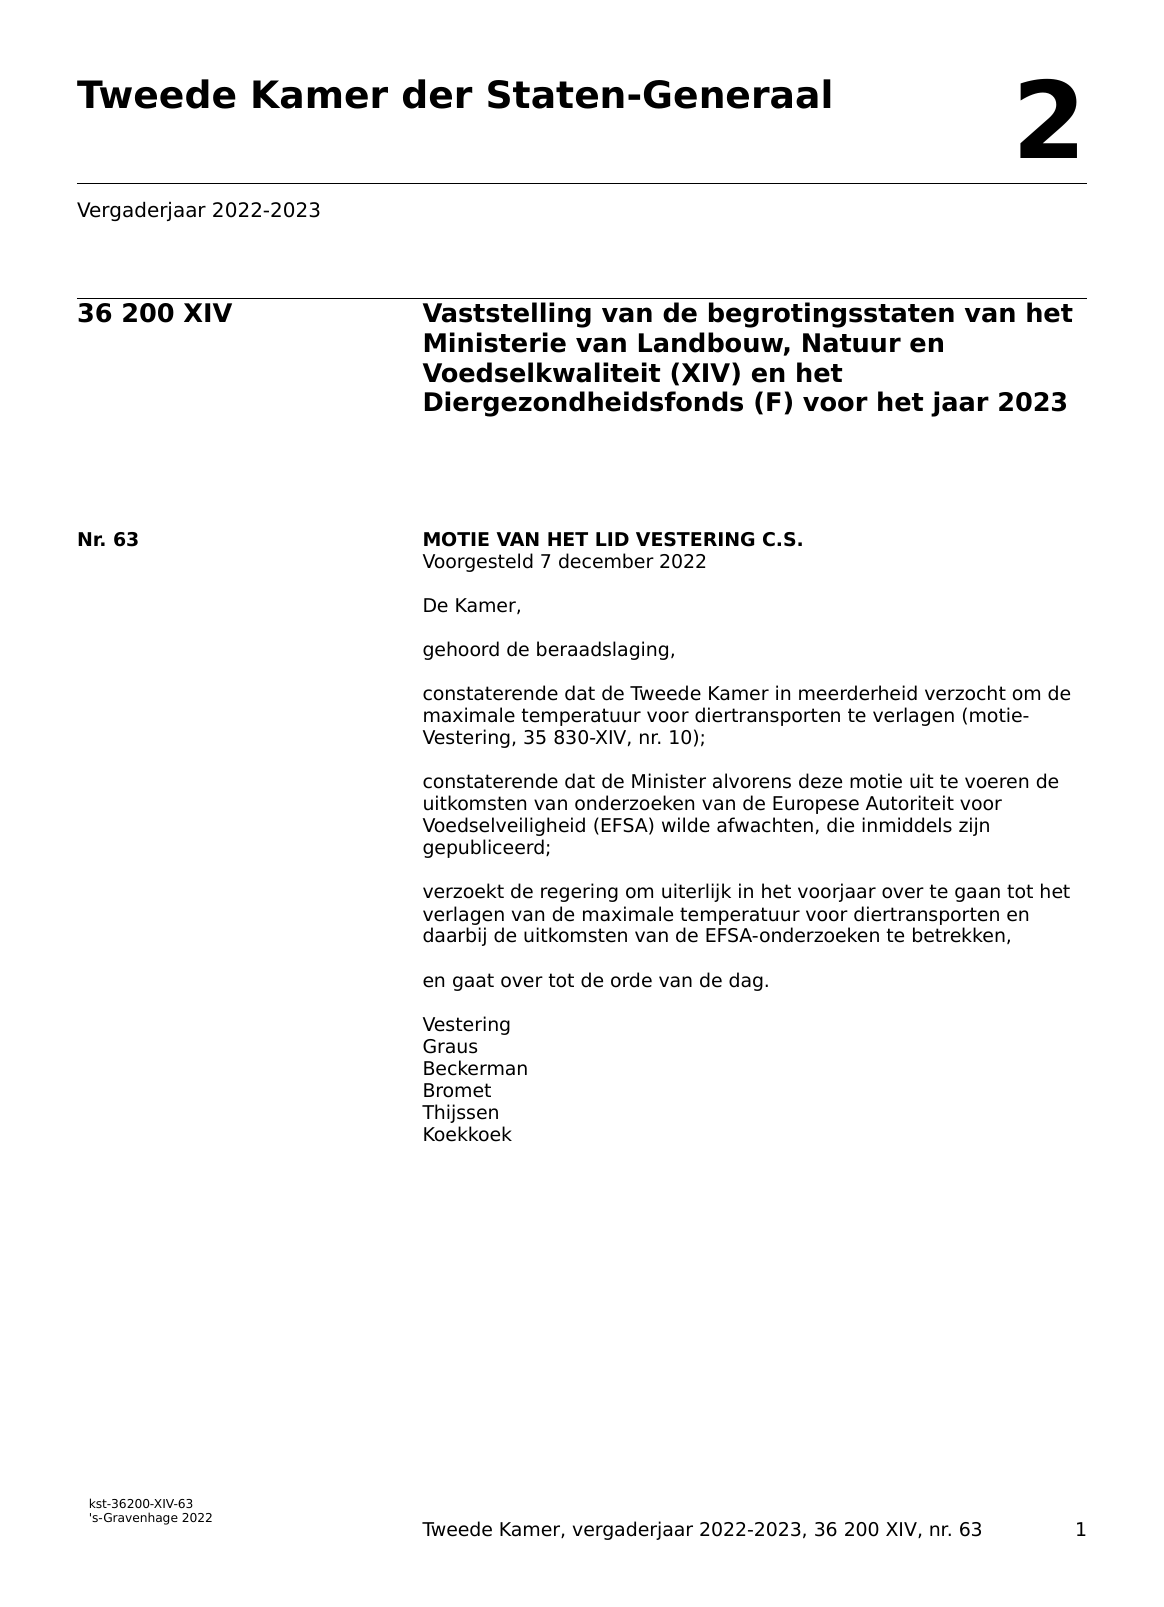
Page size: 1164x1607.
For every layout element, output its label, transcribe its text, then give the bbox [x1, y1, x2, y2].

text Thijssen [422, 1102, 1087, 1124]
text Vestering [422, 1014, 1087, 1036]
table_header Tweede Kamer der Staten-Generaal [77, 59, 886, 183]
text kst-36200-XIV-63 [88, 1497, 323, 1511]
subtitle 36 200 XIV Vaststelling van de begrotingsstaten van het Ministerie van Landbouw, Natuur en Voedselkwaliteit (XIV) en het Diergezondheidsfonds (F) voor het jaar 2023 [77, 299, 1087, 418]
text Graus [422, 1036, 1087, 1058]
text constaterende dat de Tweede Kamer in meerderheid verzocht om de maximale temperatuur voor diertransporten te verlagen (motie-Vestering, 35 830-XIV, nr. 10); [422, 683, 1087, 749]
text Koekkoek [422, 1124, 1087, 1146]
table_cell Vergaderjaar 2022-2023 [77, 184, 1087, 298]
text Bromet [422, 1080, 1087, 1102]
subtitle Nr. 63 MOTIE VAN HET LID VESTERING C.S. [77, 529, 1087, 551]
text Voorgesteld 7 december 2022 [422, 551, 1087, 573]
text Beckerman [422, 1058, 1087, 1080]
text gehoord de beraadslaging, [422, 639, 1087, 661]
table_header 2 [886, 59, 1087, 183]
text De Kamer, [422, 595, 1087, 617]
text verzoekt de regering om uiterlijk in het voorjaar over te gaan tot het verlagen van de maximale temperatuur voor diertransporten en daarbij de uitkomsten van de EFSA-onderzoeken te betrekken, [422, 881, 1087, 947]
text en gaat over tot de orde van de dag. [422, 969, 1087, 992]
text constaterende dat de Minister alvorens deze motie uit te voeren de uitkomsten van onderzoeken van de Europese Autoriteit voor Voedselveiligheid (EFSA) wilde afwachten, die inmiddels zijn gepubliceerd; [422, 771, 1087, 859]
text 's-Gravenhage 2022 [88, 1511, 323, 1525]
